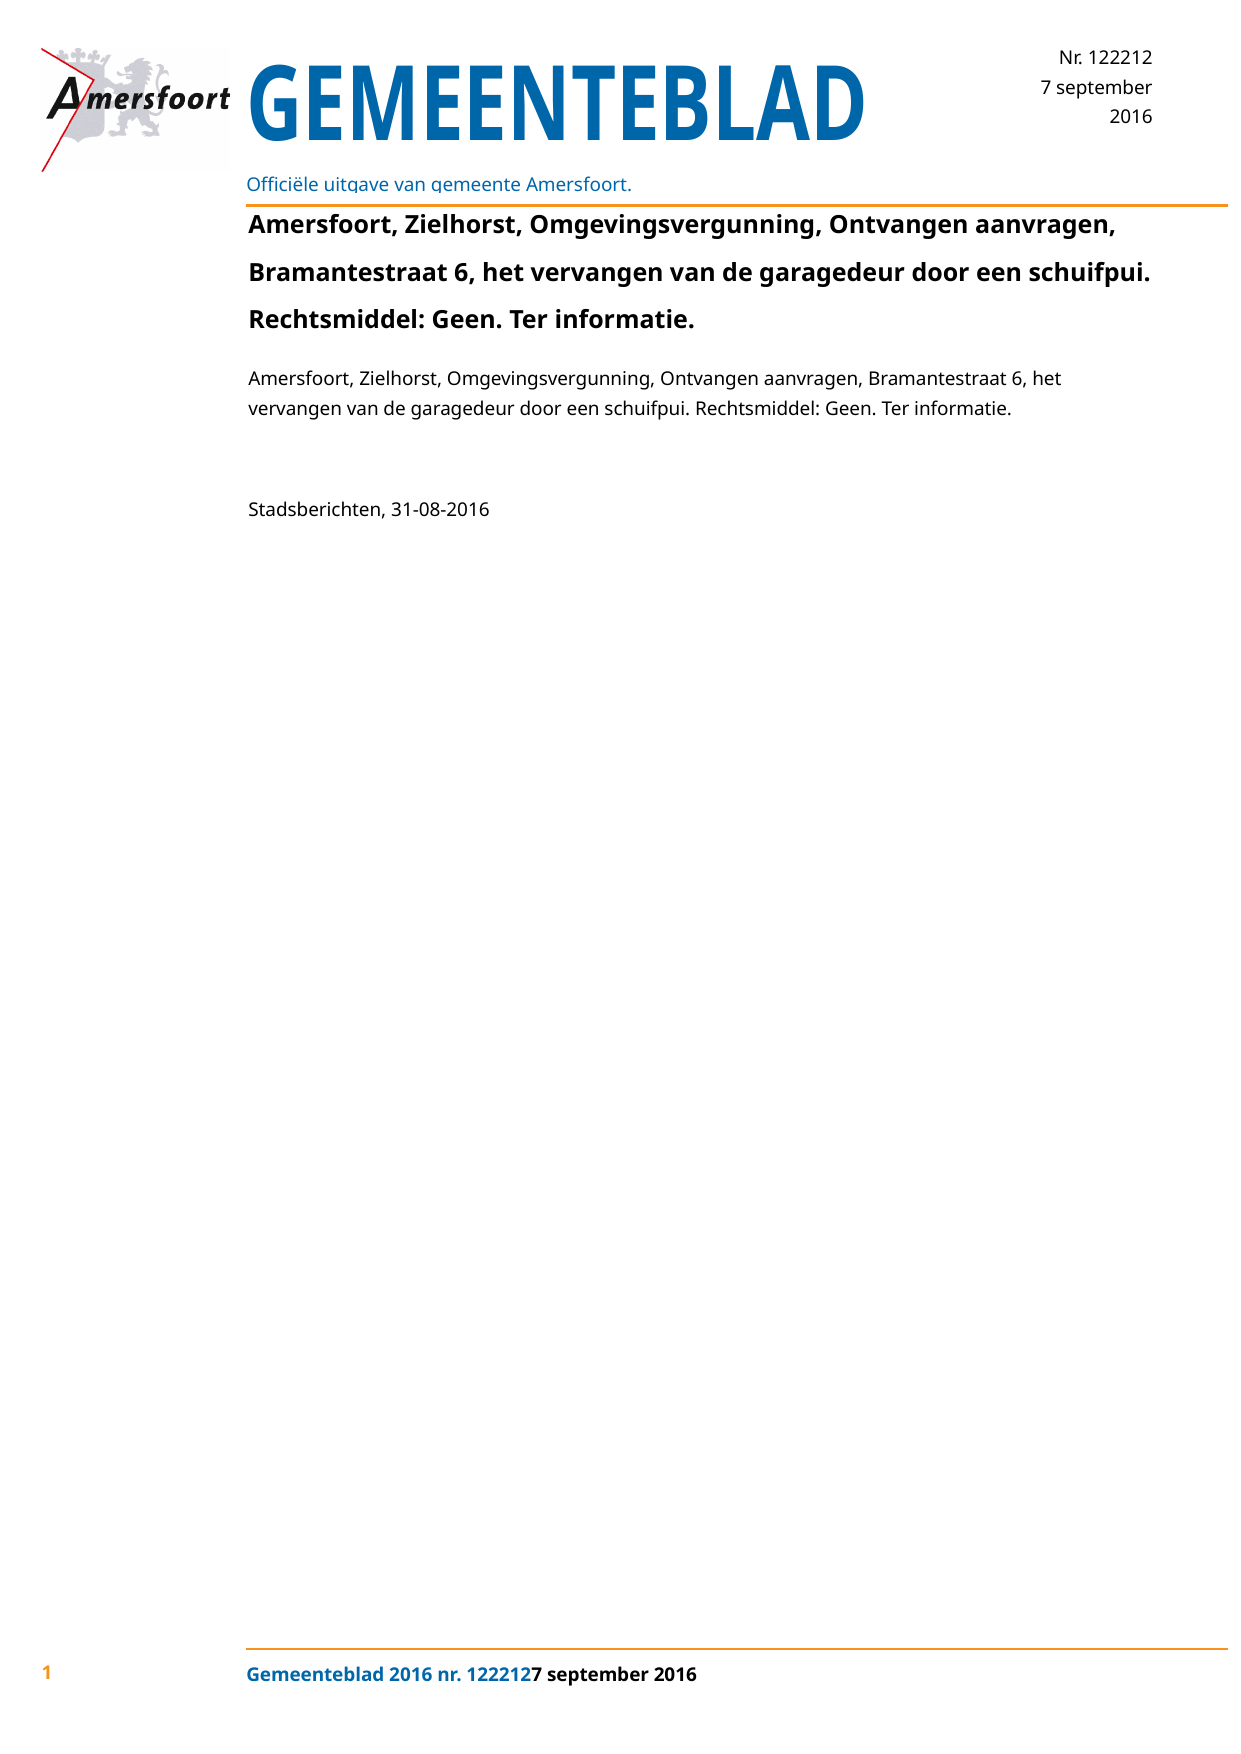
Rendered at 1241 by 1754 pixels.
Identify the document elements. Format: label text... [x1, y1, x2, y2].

text Amersfoort, Zielhorst, Omgevingsvergunning, Ontvangen aanvragen, Bramantestraat 6, het vervangen van de garagedeur door een schuifpui. Rechtsmiddel: Geen. Ter informatie. [248, 207, 1152, 336]
text Amersfoort, Zielhorst, Omgevingsvergunning, Ontvangen aanvragen, Bramantestraat 6, het vervangen van de garagedeur door een schuifpui. Rechtsmiddel: Geen. Ter informatie. [248, 366, 1152, 421]
text Stadsberichten, 31-08-2016 [248, 496, 1152, 522]
picture [41, 47, 231, 172]
